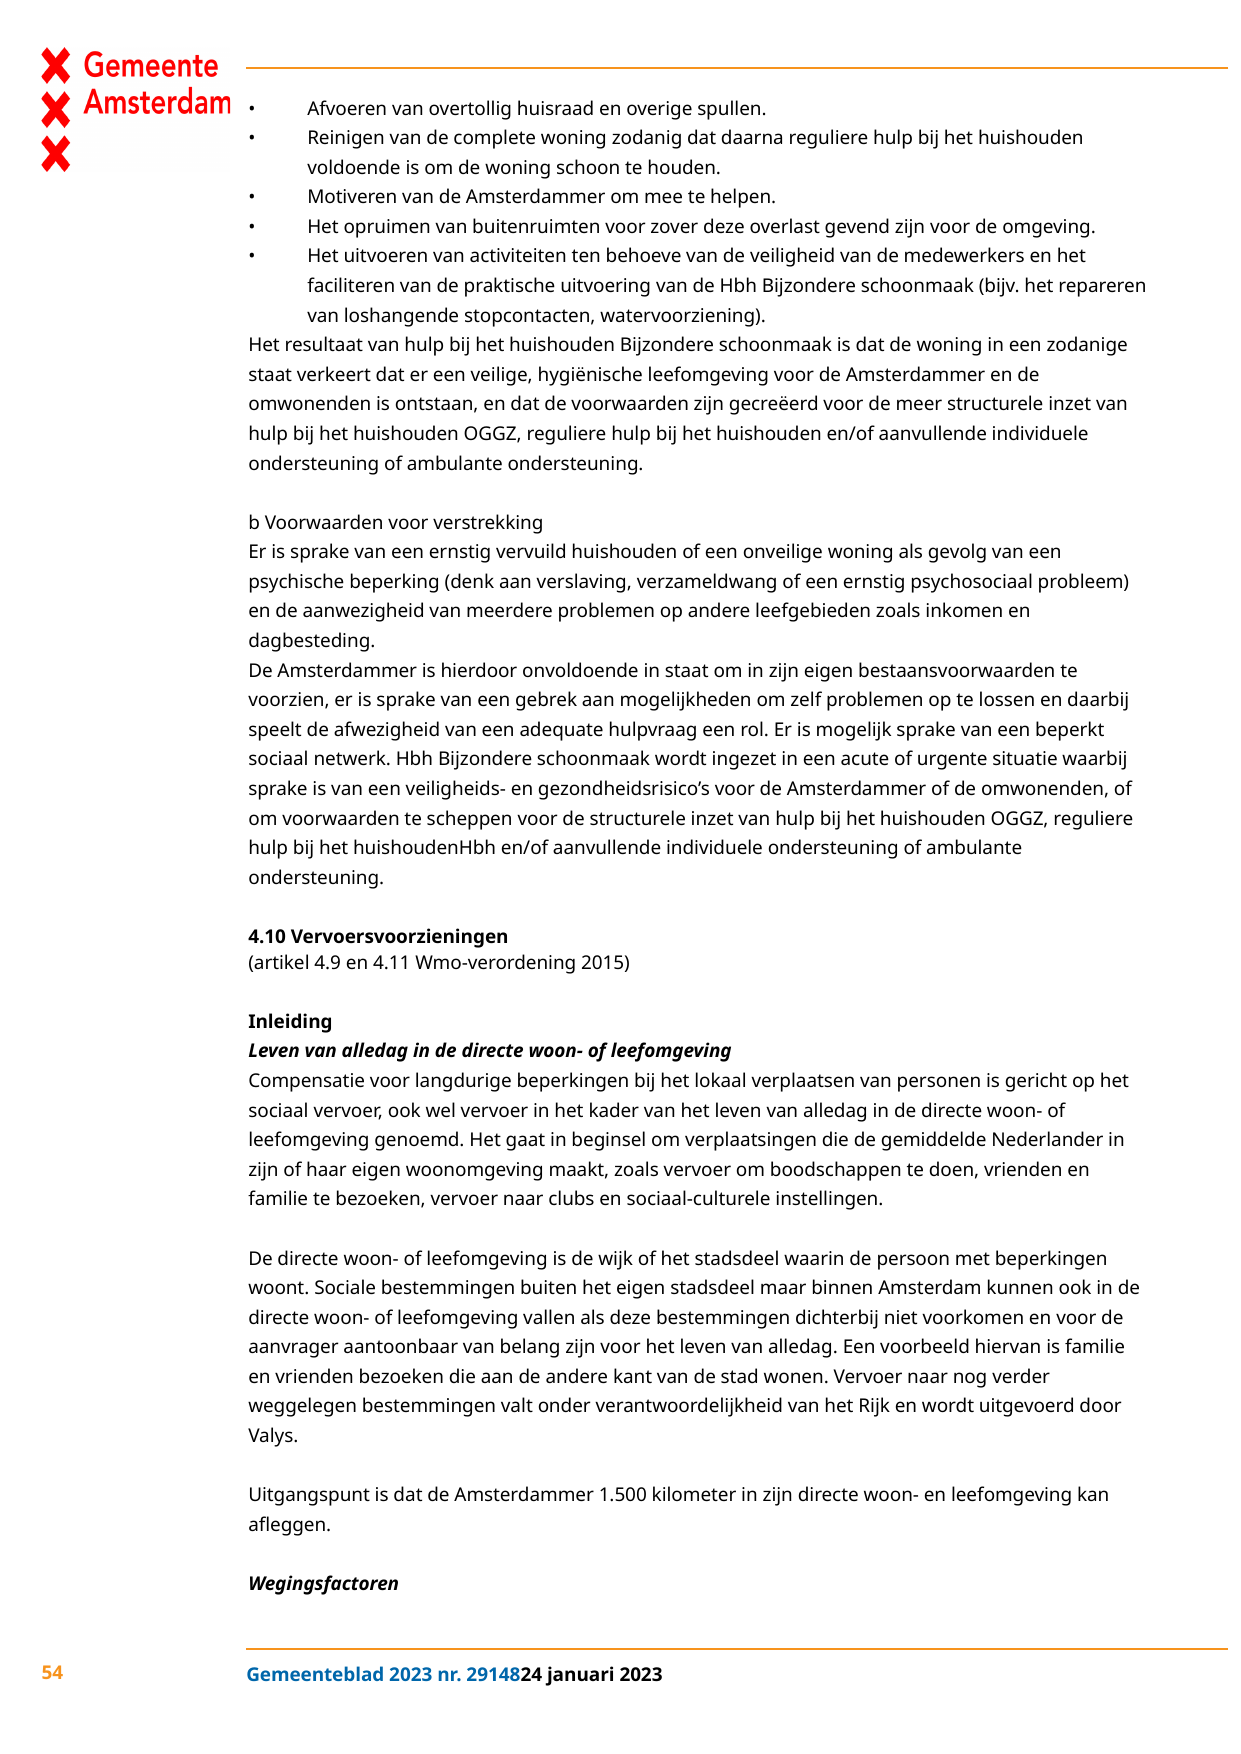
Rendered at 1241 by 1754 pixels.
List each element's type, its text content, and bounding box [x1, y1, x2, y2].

list Motiveren van de Amsterdammer om mee te helpen. [248, 183, 1152, 209]
text Inleiding [248, 1008, 1152, 1034]
text Compensatie voor langdurige beperkingen bij het lokaal verplaatsen van personen is gericht op het sociaal vervoer, ook wel vervoer in het kader van het leven van alledag in de directe woon- of leefomgeving genoemd. Het gaat in beginsel om verplaatsingen die de gemiddelde Nederlander in zijn of haar eigen woonomgeving maakt, zoals vervoer om boodschappen te doen, vrienden en familie te bezoeken, vervoer naar clubs en sociaal-culturele instellingen. [248, 1067, 1152, 1211]
list Het opruimen van buitenruimten voor zover deze overlast gevend zijn voor de omgeving. [248, 213, 1152, 239]
text De Amsterdammer is hierdoor onvoldoende in staat om in zijn eigen bestaansvoorwaarden te voorzien, er is sprake van een gebrek aan mogelijkheden om zelf problemen op te lossen en daarbij speelt de afwezigheid van een adequate hulpvraag een rol. Er is mogelijk sprake van een beperkt sociaal netwerk. Hbh Bijzondere schoonmaak wordt ingezet in een acute of urgente situatie waarbij sprake is van een veiligheids- en gezondheidsrisico’s voor de Amsterdammer of de omwonenden, of om voorwaarden te scheppen voor de structurele inzet van hulp bij het huishouden OGGZ, reguliere hulp bij het huishoudenHbh en/of aanvullende individuele ondersteuning of ambulante ondersteuning. [248, 657, 1152, 890]
list Het uitvoeren van activiteiten ten behoeve van de veiligheid van de medewerkers en het faciliteren van de praktische uitvoering van de Hbh Bijzondere schoonmaak (bijv. het repareren van loshangende stopcontacten, watervoorziening). [248, 243, 1152, 328]
text b Voorwaarden voor verstrekking [248, 509, 1152, 535]
text (artikel 4.9 en 4.11 Wmo-verordening 2015) [248, 949, 1152, 974]
text Uitgangspunt is dat de Amsterdammer 1.500 kilometer in zijn directe woon- en leefomgeving kan afleggen. [248, 1481, 1152, 1537]
picture [41, 47, 231, 172]
list Afvoeren van overtollig huisraad en overige spullen. [248, 95, 1152, 121]
text Het resultaat van hulp bij het huishouden Bijzondere schoonmaak is dat de woning in een zodanige staat verkeert dat er een veilige, hygiënische leefomgeving voor de Amsterdammer en de omwonenden is ontstaan, en dat de voorwaarden zijn gecreëerd voor de meer structurele inzet van hulp bij het huishouden OGGZ, reguliere hulp bij het huishouden en/of aanvullende individuele ondersteuning of ambulante ondersteuning. [248, 331, 1152, 476]
text Er is sprake van een ernstig vervuild huishouden of een onveilige woning als gevolg van een psychische beperking (denk aan verslaving, verzameldwang of een ernstig psychosociaal probleem) en de aanwezigheid van meerdere problemen op andere leefgebieden zoals inkomen en dagbesteding. [248, 538, 1152, 653]
text De directe woon- of leefomgeving is de wijk of het stadsdeel waarin de persoon met beperkingen woont. Sociale bestemmingen buiten het eigen stadsdeel maar binnen Amsterdam kunnen ook in de directe woon- of leefomgeving vallen als deze bestemmingen dichterbij niet voorkomen en voor de aanvrager aantoonbaar van belang zijn voor het leven van alledag. Een voorbeeld hiervan is familie en vrienden bezoeken die aan de andere kant van de stad wonen. Vervoer naar nog verder weggelegen bestemmingen valt onder verantwoordelijkheid van het Rijk en wordt uitgevoerd door Valys. [248, 1245, 1152, 1448]
text Leven van alledag in de directe woon- of leefomgeving [248, 1038, 1152, 1063]
text 4.10 Vervoersvoorzieningen [248, 923, 1152, 949]
text Wegingsfactoren [248, 1570, 1152, 1596]
list Reinigen van de complete woning zodanig dat daarna reguliere hulp bij het huishouden voldoende is om de woning schoon te houden. [248, 124, 1152, 180]
